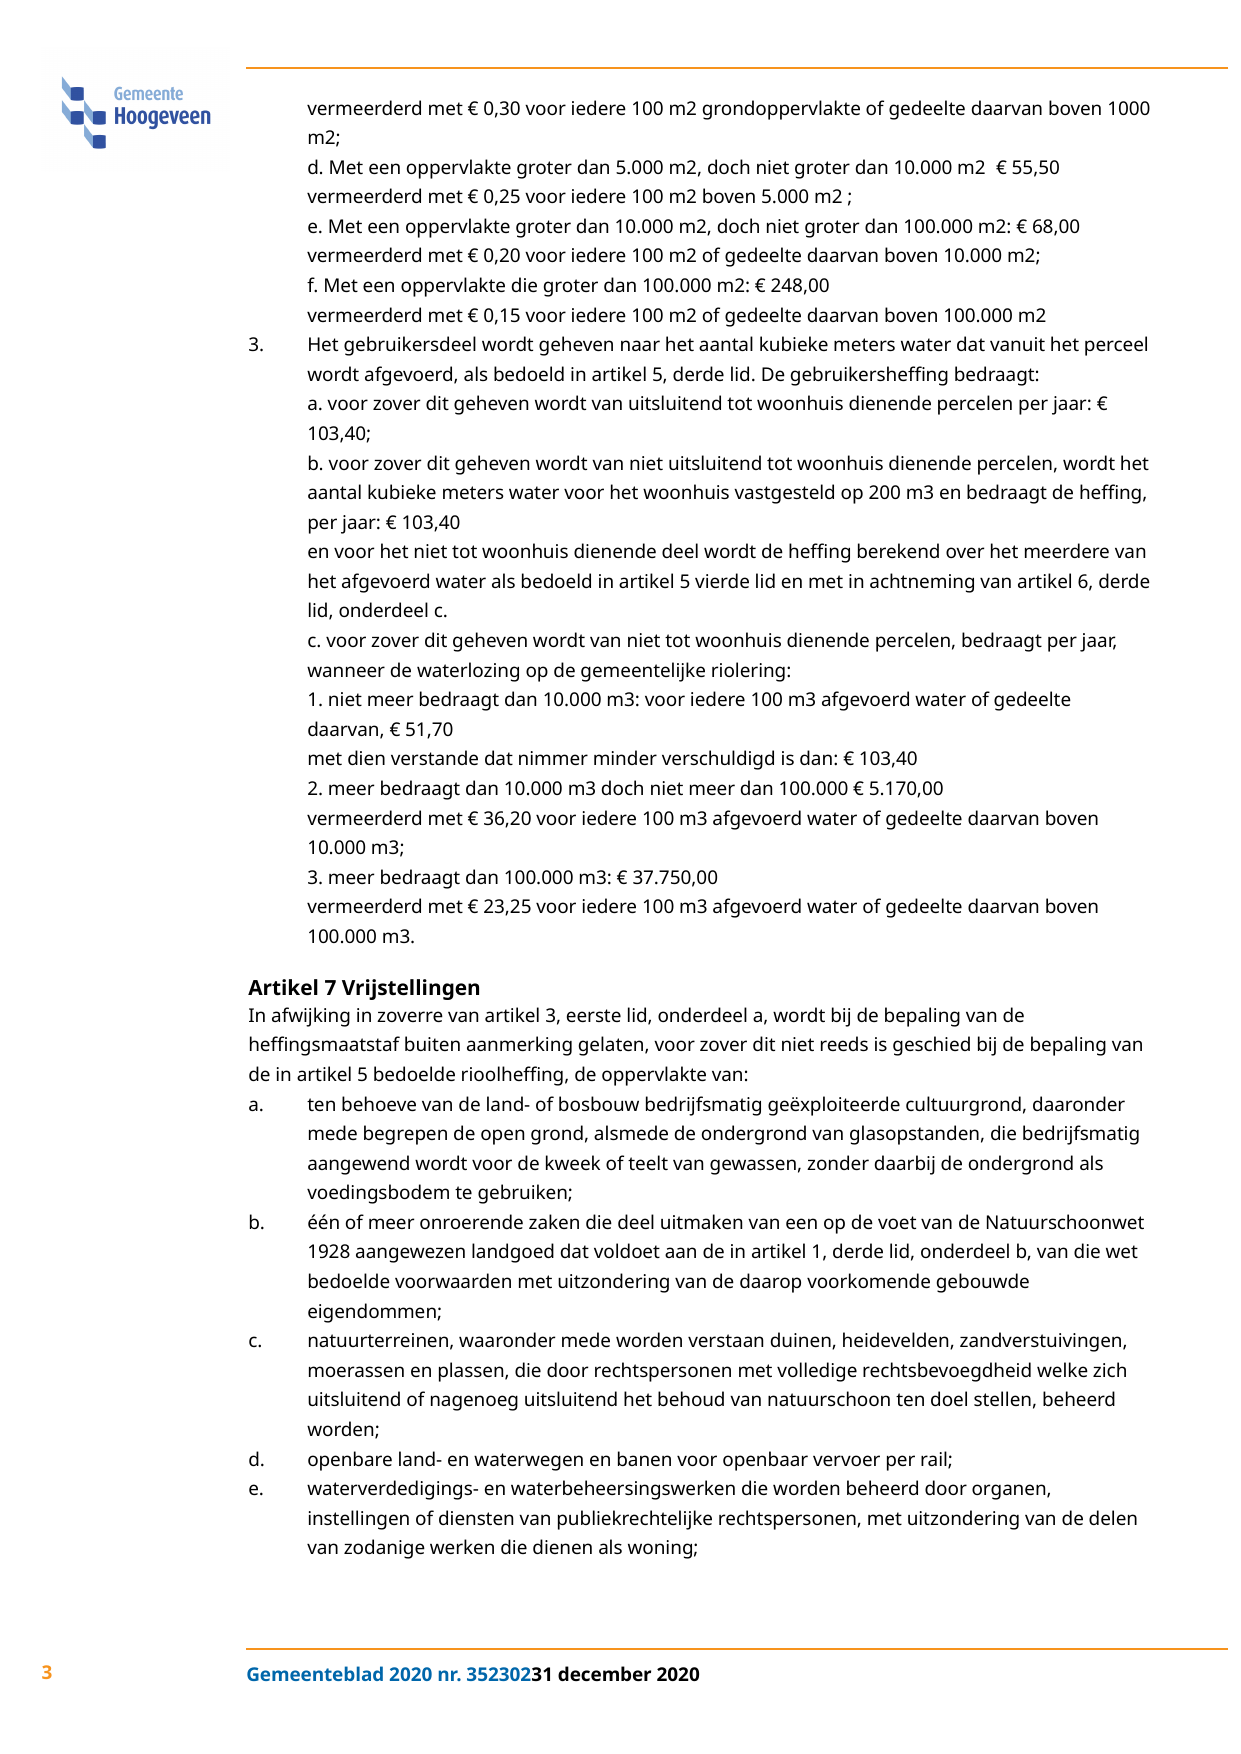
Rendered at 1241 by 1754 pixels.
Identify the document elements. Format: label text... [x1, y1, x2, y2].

list e. Met een oppervlakte groter dan 10.000 m2, doch niet groter dan 100.000 m2: € 68,00 [248, 213, 1152, 239]
list openbare land- en waterwegen en banen voor openbaar vervoer per rail; [248, 1446, 1152, 1471]
picture [41, 47, 231, 172]
list b. voor zover dit geheven wordt van niet uitsluitend tot woonhuis dienende percelen, wordt het aantal kubieke meters water voor het woonhuis vastgesteld op 200 m3 en bedraagt de heffing, per jaar: € 103,40 [248, 450, 1152, 535]
list 2. meer bedraagt dan 10.000 m3 doch niet meer dan 100.000 € 5.170,00 [248, 775, 1152, 801]
list waterverdedigings- en waterbeheersingswerken die worden beheerd door organen, instellingen of diensten van publiekrechtelijke rechtspersonen, met uitzondering van de delen van zodanige werken die dienen als woning; [248, 1475, 1152, 1560]
list met dien verstande dat nimmer minder verschuldigd is dan: € 103,40 [248, 746, 1152, 771]
list 1. niet meer bedraagt dan 10.000 m3: voor iedere 100 m3 afgevoerd water of gedeelte daarvan, € 51,70 [248, 686, 1152, 742]
list vermeerderd met € 0,15 voor iedere 100 m2 of gedeelte daarvan boven 100.000 m2 [248, 302, 1152, 328]
list natuurterreinen, waaronder mede worden verstaan duinen, heidevelden, zandverstuivingen, moerassen en plassen, die door rechtspersonen met volledige rechtsbevoegdheid welke zich uitsluitend of nagenoeg uitsluitend het behoud van natuurschoon ten doel stellen, beheerd worden; [248, 1327, 1152, 1442]
list f. Met een oppervlakte die groter dan 100.000 m2: € 248,00 [248, 272, 1152, 298]
list vermeerderd met € 0,25 voor iedere 100 m2 boven 5.000 m2 ; [248, 183, 1152, 209]
list c. voor zover dit geheven wordt van niet tot woonhuis dienende percelen, bedraagt per jaar, wanneer de waterlozing op de gemeentelijke riolering: [248, 627, 1152, 683]
list vermeerderd met € 0,30 voor iedere 100 m2 grondoppervlakte of gedeelte daarvan boven 1000 m2; [248, 95, 1152, 150]
list ten behoeve van de land- of bosbouw bedrijfsmatig geëxploiteerde cultuurgrond, daaronder mede begrepen de open grond, alsmede de ondergrond van glasopstanden, die bedrijfsmatig aangewend wordt voor de kweek of teelt van gewassen, zonder daarbij de ondergrond als voedingsbodem te gebruiken; [248, 1091, 1152, 1205]
text Artikel 7 Vrijstellingen [248, 973, 1152, 1002]
text In afwijking in zoverre van artikel 3, eerste lid, onderdeel a, wordt bij de bepaling van de heffingsmaatstaf buiten aanmerking gelaten, voor zover dit niet reeds is geschied bij de bepaling van de in artikel 5 bedoelde rioolheffing, de oppervlakte van: [248, 1002, 1152, 1087]
list a. voor zover dit geheven wordt van uitsluitend tot woonhuis dienende percelen per jaar: € 103,40; [248, 391, 1152, 446]
list en voor het niet tot woonhuis dienende deel wordt de heffing berekend over het meerdere van het afgevoerd water als bedoeld in artikel 5 vierde lid en met in achtneming van artikel 6, derde lid, onderdeel c. [248, 538, 1152, 623]
list vermeerderd met € 0,20 voor iedere 100 m2 of gedeelte daarvan boven 10.000 m2; [248, 243, 1152, 268]
list d. Met een oppervlakte groter dan 5.000 m2, doch niet groter dan 10.000 m2 € 55,50 [248, 154, 1152, 180]
list vermeerderd met € 36,20 voor iedere 100 m3 afgevoerd water of gedeelte daarvan boven 10.000 m3; [248, 805, 1152, 860]
list één of meer onroerende zaken die deel uitmaken van een op de voet van de Natuurschoonwet 1928 aangewezen landgoed dat voldoet aan de in artikel 1, derde lid, onderdeel b, van die wet bedoelde voorwaarden met uitzondering van de daarop voorkomende gebouwde eigendommen; [248, 1209, 1152, 1323]
list Het gebruikersdeel wordt geheven naar het aantal kubieke meters water dat vanuit het perceel wordt afgevoerd, als bedoeld in artikel 5, derde lid. De gebruikersheffing bedraagt: [248, 331, 1152, 387]
list vermeerderd met € 23,25 voor iedere 100 m3 afgevoerd water of gedeelte daarvan boven 100.000 m3. [248, 893, 1152, 949]
list 3. meer bedraagt dan 100.000 m3: € 37.750,00 [248, 864, 1152, 890]
